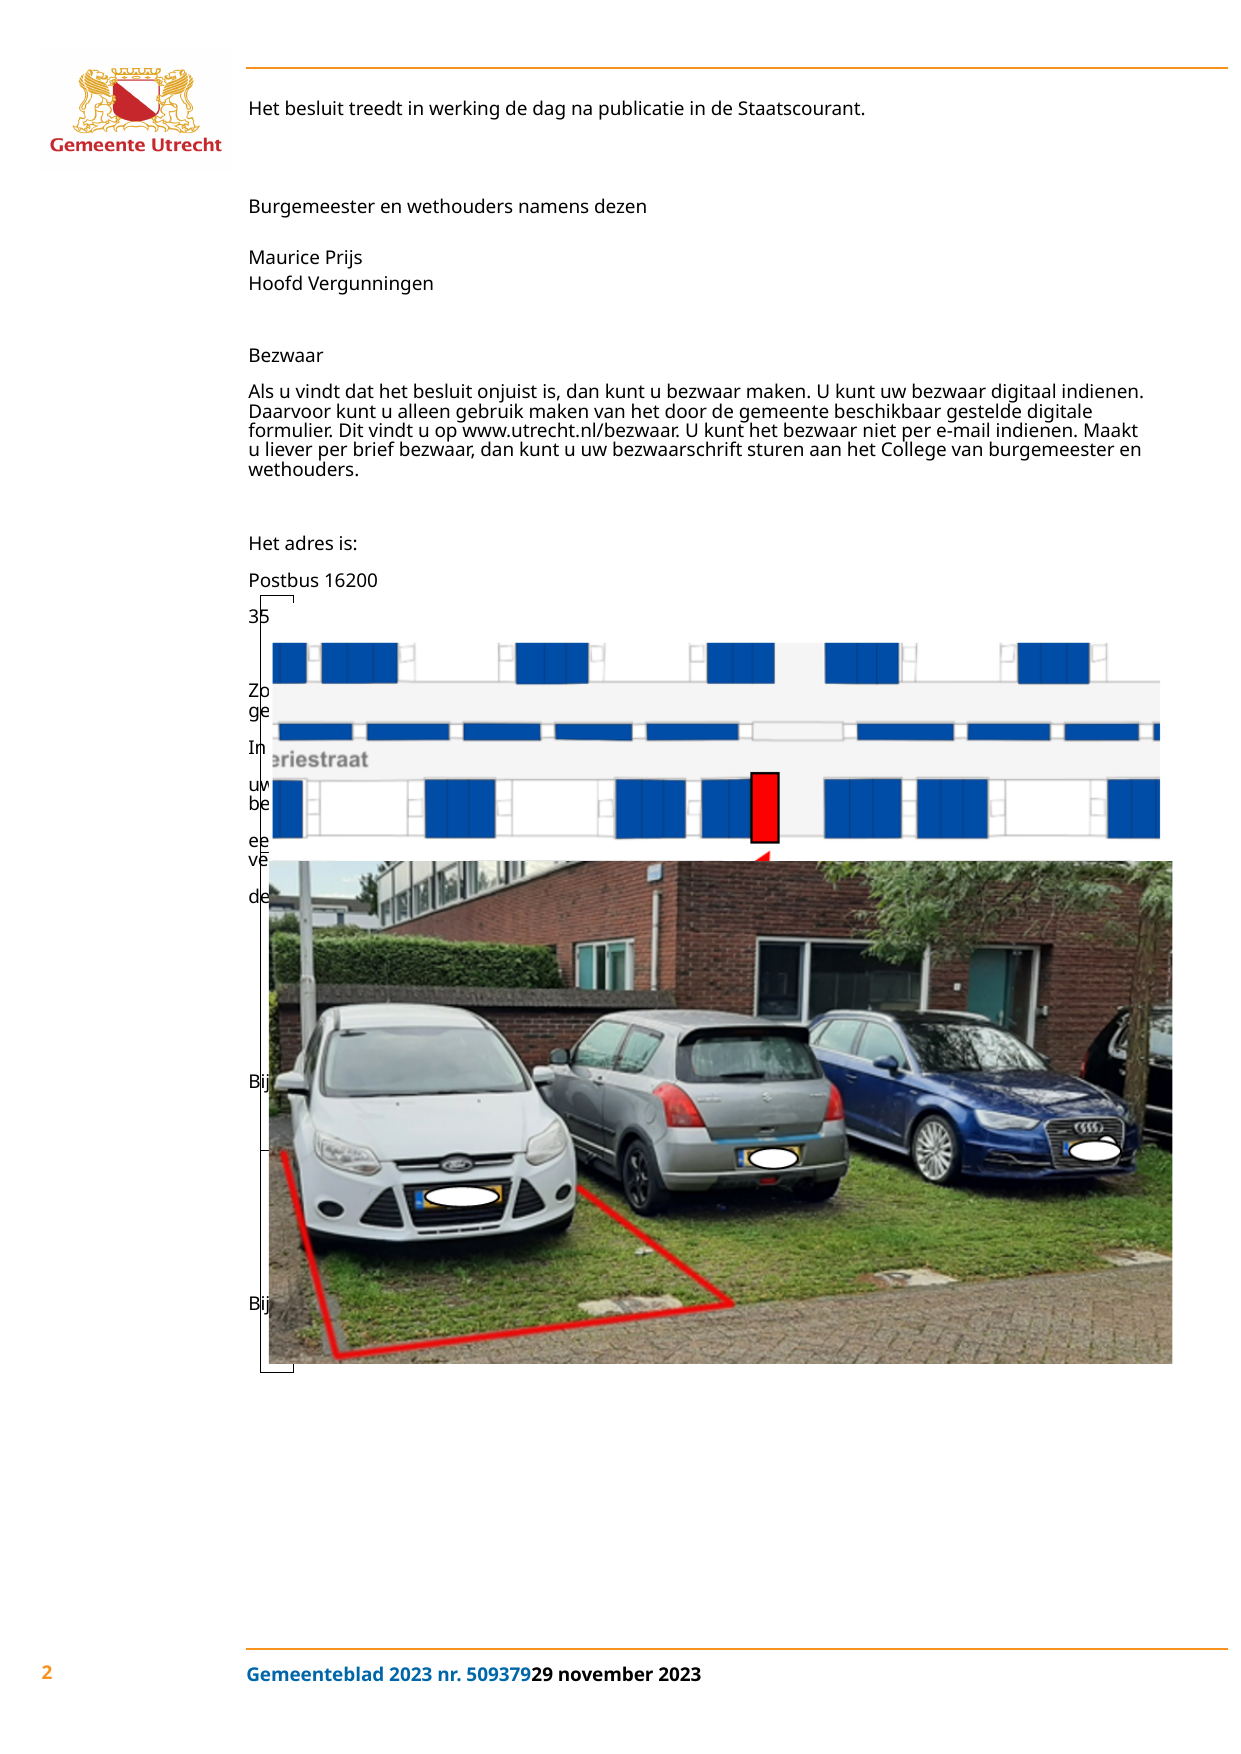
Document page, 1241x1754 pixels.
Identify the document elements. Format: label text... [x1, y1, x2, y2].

text Postbus 16200 [248, 572, 1152, 591]
text Als u vindt dat het besluit onjuist is, dan kunt u bezwaar maken. U kunt uw bezwaar digitaal indienen. Daarvoor kunt u alleen gebruik maken van het door de gemeente beschikbaar gestelde digitale formulier. Dit vindt u op www.utrecht.nl/bezwaar. U kunt het bezwaar niet per e-mail indienen. Maakt u liever per brief bezwaar, dan kunt u uw bezwaarschrift sturen aan het College van burgemeester en wethouders. [248, 383, 1152, 480]
picture [268, 603, 1173, 1364]
text Bezwaar [248, 347, 1152, 366]
text Het adres is: [248, 534, 1152, 554]
text Burgemeester en wethouders namens dezen [248, 193, 1152, 219]
text Maurice Prijs [248, 244, 1152, 270]
picture [41, 47, 231, 172]
text Het besluit treedt in werking de dag na publicatie in de Staatscourant. [248, 95, 1152, 121]
text Hoofd Vergunningen [248, 270, 1152, 296]
